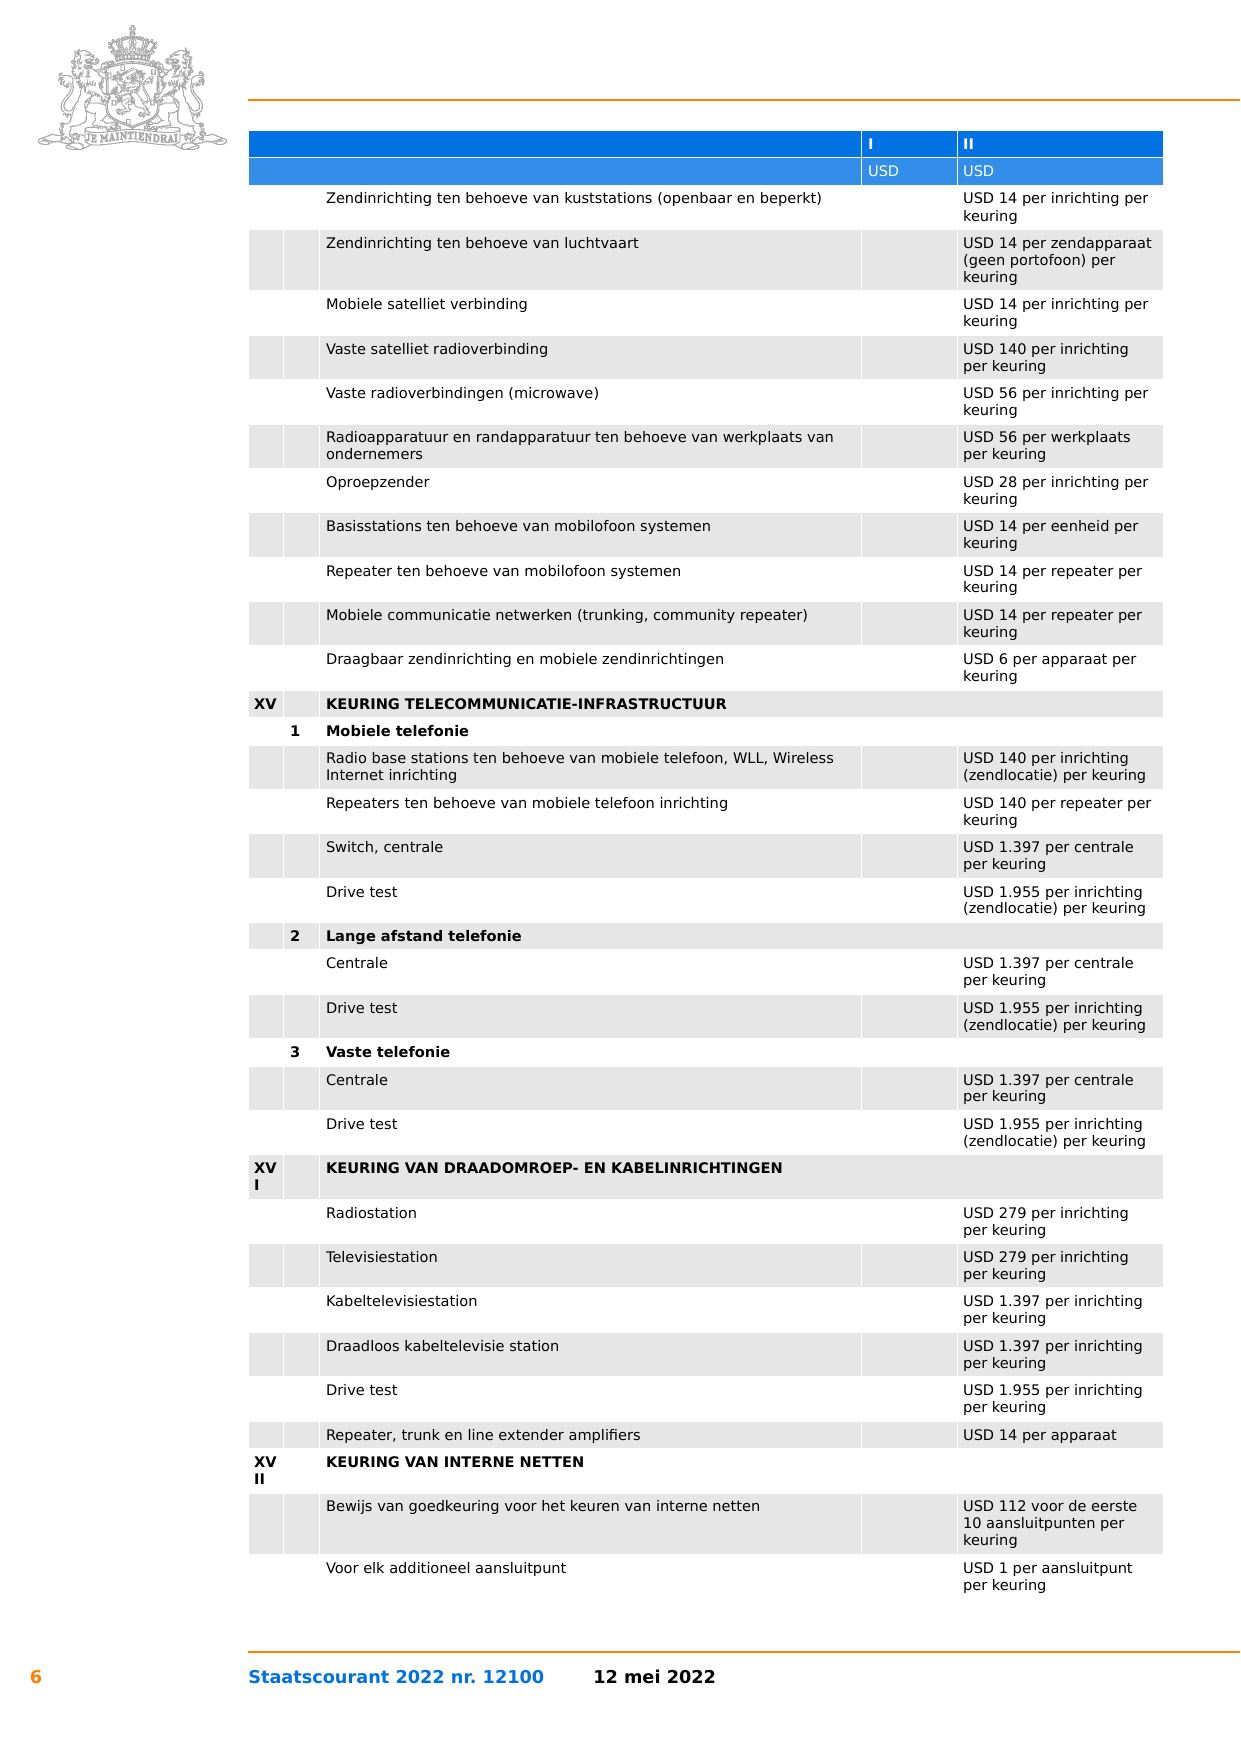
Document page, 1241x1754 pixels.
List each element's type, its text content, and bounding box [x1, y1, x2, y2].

table_cell Switch, centrale [320, 834, 861, 878]
table_cell USD [958, 158, 1163, 185]
table_cell [284, 1333, 319, 1376]
table_cell [284, 1377, 319, 1421]
table_cell [249, 1555, 283, 1598]
table_cell [862, 1244, 957, 1287]
table_cell Centrale [320, 951, 861, 994]
table_cell Vaste telefonie [320, 1039, 1163, 1066]
table_cell USD 14 per inrichting per keuring [958, 291, 1163, 335]
table_cell [249, 923, 283, 949]
table_cell Televisiestation [320, 1244, 861, 1287]
table_cell USD 14 per repeater per keuring [958, 602, 1163, 645]
table_cell Repeater ten behoeve van mobilofoon systemen [320, 558, 861, 601]
table_cell [284, 1494, 319, 1554]
table_cell [249, 158, 861, 185]
table_cell 1 [284, 718, 319, 744]
table_cell USD 1.397 per centrale per keuring [958, 951, 1163, 994]
table_cell USD 140 per inrichting (zendlocatie) per keuring [958, 746, 1163, 789]
table_cell [284, 746, 319, 789]
table_cell USD 1.397 per inrichting per keuring [958, 1333, 1163, 1376]
table_cell [862, 1555, 957, 1598]
table_cell USD 112 voor de eerste 10 aansluitpunten per keuring [958, 1494, 1163, 1554]
table_cell [284, 1200, 319, 1243]
table_cell USD 140 per repeater per keuring [958, 790, 1163, 833]
table_cell USD 6 per apparaat per keuring [958, 646, 1163, 690]
table_cell [862, 1289, 957, 1332]
table_cell [249, 1039, 283, 1066]
table_cell XVII [249, 1449, 283, 1492]
table_cell [284, 646, 319, 690]
table_cell USD 14 per eenheid per keuring [958, 513, 1163, 557]
table_cell USD 279 per inrichting per keuring [958, 1200, 1163, 1243]
table_cell [284, 1111, 319, 1154]
table_cell [249, 1494, 283, 1554]
table_cell USD 1 per aansluitpunt per keuring [958, 1555, 1163, 1598]
table_cell [862, 790, 957, 833]
table_cell USD 14 per repeater per keuring [958, 558, 1163, 601]
table_cell [249, 425, 283, 468]
table_cell [284, 336, 319, 379]
table_cell Kabeltelevisiestation [320, 1289, 861, 1332]
table_cell [284, 951, 319, 994]
table_cell [862, 336, 957, 379]
table_cell USD 279 per inrichting per keuring [958, 1244, 1163, 1287]
table_cell [862, 380, 957, 423]
table_cell [284, 558, 319, 601]
table_cell [284, 1289, 319, 1332]
table_cell [249, 336, 283, 379]
table_cell Drive test [320, 995, 861, 1038]
table_cell [284, 790, 319, 833]
table_cell [249, 879, 283, 922]
table_cell USD 56 per werkplaats per keuring [958, 425, 1163, 468]
table_cell 2 [284, 923, 319, 949]
table_cell Draagbaar zendinrichting en mobiele zendinrichtingen [320, 646, 861, 690]
table_cell USD 56 per inrichting per keuring [958, 380, 1163, 423]
table_cell [249, 1111, 283, 1154]
table_cell Bewijs van goedkeuring voor het keuren van interne netten [320, 1494, 861, 1554]
table_cell KEURING VAN INTERNE NETTEN [320, 1449, 1163, 1492]
table_cell [249, 513, 283, 557]
table_cell [249, 230, 283, 290]
table_cell USD 1.955 per inrichting (zendlocatie) per keuring [958, 995, 1163, 1038]
table_cell USD 14 per inrichting per keuring [958, 186, 1163, 229]
table_cell [249, 1244, 283, 1287]
picture [38, 25, 227, 150]
table_cell [249, 602, 283, 645]
table_cell [249, 1289, 283, 1332]
table_cell Radioapparatuur en randapparatuur ten behoeve van werkplaats van ondernemers [320, 425, 861, 468]
table_cell [249, 951, 283, 994]
table_cell [249, 1422, 283, 1448]
table_cell [284, 1155, 319, 1199]
table_cell [284, 1449, 319, 1492]
table_cell [862, 1333, 957, 1376]
table_cell USD 1.397 per centrale per keuring [958, 1067, 1163, 1110]
table_cell [862, 513, 957, 557]
table_cell [284, 291, 319, 335]
table_cell Radio base stations ten behoeve van mobiele telefoon, WLL, Wireless Internet inrichting [320, 746, 861, 789]
table_cell USD 140 per inrichting per keuring [958, 336, 1163, 379]
table_cell Repeater, trunk en line extender amplifiers [320, 1422, 861, 1448]
table_cell [862, 469, 957, 512]
table_cell [249, 718, 283, 744]
table_cell USD 1.397 per centrale per keuring [958, 834, 1163, 878]
table_cell [284, 834, 319, 878]
table_cell Radiostation [320, 1200, 861, 1243]
table_cell USD [862, 158, 957, 185]
table_cell [249, 646, 283, 690]
table_cell [862, 1494, 957, 1554]
table_cell [249, 291, 283, 335]
table_cell [249, 1333, 283, 1376]
table_cell [249, 834, 283, 878]
table_cell [862, 1422, 957, 1448]
table_cell [284, 380, 319, 423]
table_cell Vaste radioverbindingen (microwave) [320, 380, 861, 423]
table_header [249, 131, 861, 157]
table_cell [862, 425, 957, 468]
table_cell [862, 1111, 957, 1154]
table_cell [249, 1377, 283, 1421]
table_cell [862, 879, 957, 922]
table_cell [284, 469, 319, 512]
table_cell [249, 469, 283, 512]
table_cell Drive test [320, 1377, 861, 1421]
table_cell Draadloos kabeltelevisie station [320, 1333, 861, 1376]
table_cell Oproepzender [320, 469, 861, 512]
table_cell Mobiele satelliet verbinding [320, 291, 861, 335]
table_cell USD 28 per inrichting per keuring [958, 469, 1163, 512]
table_cell Mobiele communicatie netwerken (trunking, community repeater) [320, 602, 861, 645]
table_cell [284, 879, 319, 922]
table_cell [862, 558, 957, 601]
table_cell Repeaters ten behoeve van mobiele telefoon inrichting [320, 790, 861, 833]
table_cell [249, 186, 283, 229]
table_cell [249, 790, 283, 833]
table_cell [284, 425, 319, 468]
table_cell Basisstations ten behoeve van mobilofoon systemen [320, 513, 861, 557]
table_cell [284, 513, 319, 557]
table_cell Lange afstand telefonie [320, 923, 1163, 949]
table_cell [249, 558, 283, 601]
table_cell [862, 1377, 957, 1421]
table_cell [862, 230, 957, 290]
table_cell [284, 1067, 319, 1110]
table_cell [862, 951, 957, 994]
table_cell Mobiele telefonie [320, 718, 1163, 744]
table_cell [284, 995, 319, 1038]
table_header I [862, 131, 957, 157]
table_cell USD 14 per zendapparaat (geen portofoon) per keuring [958, 230, 1163, 290]
table_cell KEURING VAN DRAADOMROEP- EN KABELINRICHTINGEN [320, 1155, 1163, 1199]
table_cell [249, 995, 283, 1038]
table_cell [862, 1067, 957, 1110]
table_cell [284, 1422, 319, 1448]
table_cell [862, 834, 957, 878]
table_cell [284, 1244, 319, 1287]
table_cell [862, 291, 957, 335]
table_cell USD 1.955 per inrichting (zendlocatie) per keuring [958, 1111, 1163, 1154]
table_cell [284, 1555, 319, 1598]
table_cell XVI [249, 1155, 283, 1199]
table_cell [862, 602, 957, 645]
table_cell [284, 186, 319, 229]
table_cell Drive test [320, 1111, 861, 1154]
table_cell [249, 1200, 283, 1243]
table_cell [284, 691, 319, 717]
table_cell Zendinrichting ten behoeve van luchtvaart [320, 230, 861, 290]
table_cell USD 1.397 per inrichting per keuring [958, 1289, 1163, 1332]
table_header II [958, 131, 1163, 157]
table_cell Zendinrichting ten behoeve van kuststations (openbaar en beperkt) [320, 186, 861, 229]
table_cell XV [249, 691, 283, 717]
table_cell KEURING TELECOMMUNICATIE-INFRASTRUCTUUR [320, 691, 1163, 717]
table_cell Centrale [320, 1067, 861, 1110]
table_cell [249, 380, 283, 423]
table_cell [862, 646, 957, 690]
table_cell [862, 1200, 957, 1243]
table_cell [249, 746, 283, 789]
table_cell USD 14 per apparaat [958, 1422, 1163, 1448]
table_cell [862, 995, 957, 1038]
table_cell [284, 602, 319, 645]
table_cell [284, 230, 319, 290]
table_cell [862, 746, 957, 789]
table_cell 3 [284, 1039, 319, 1066]
table_cell Vaste satelliet radioverbinding [320, 336, 861, 379]
table_cell USD 1.955 per inrichting (zendlocatie) per keuring [958, 879, 1163, 922]
table_cell USD 1.955 per inrichting per keuring [958, 1377, 1163, 1421]
table_cell Drive test [320, 879, 861, 922]
table_cell Voor elk additioneel aansluitpunt [320, 1555, 861, 1598]
table_cell [862, 186, 957, 229]
table_cell [249, 1067, 283, 1110]
